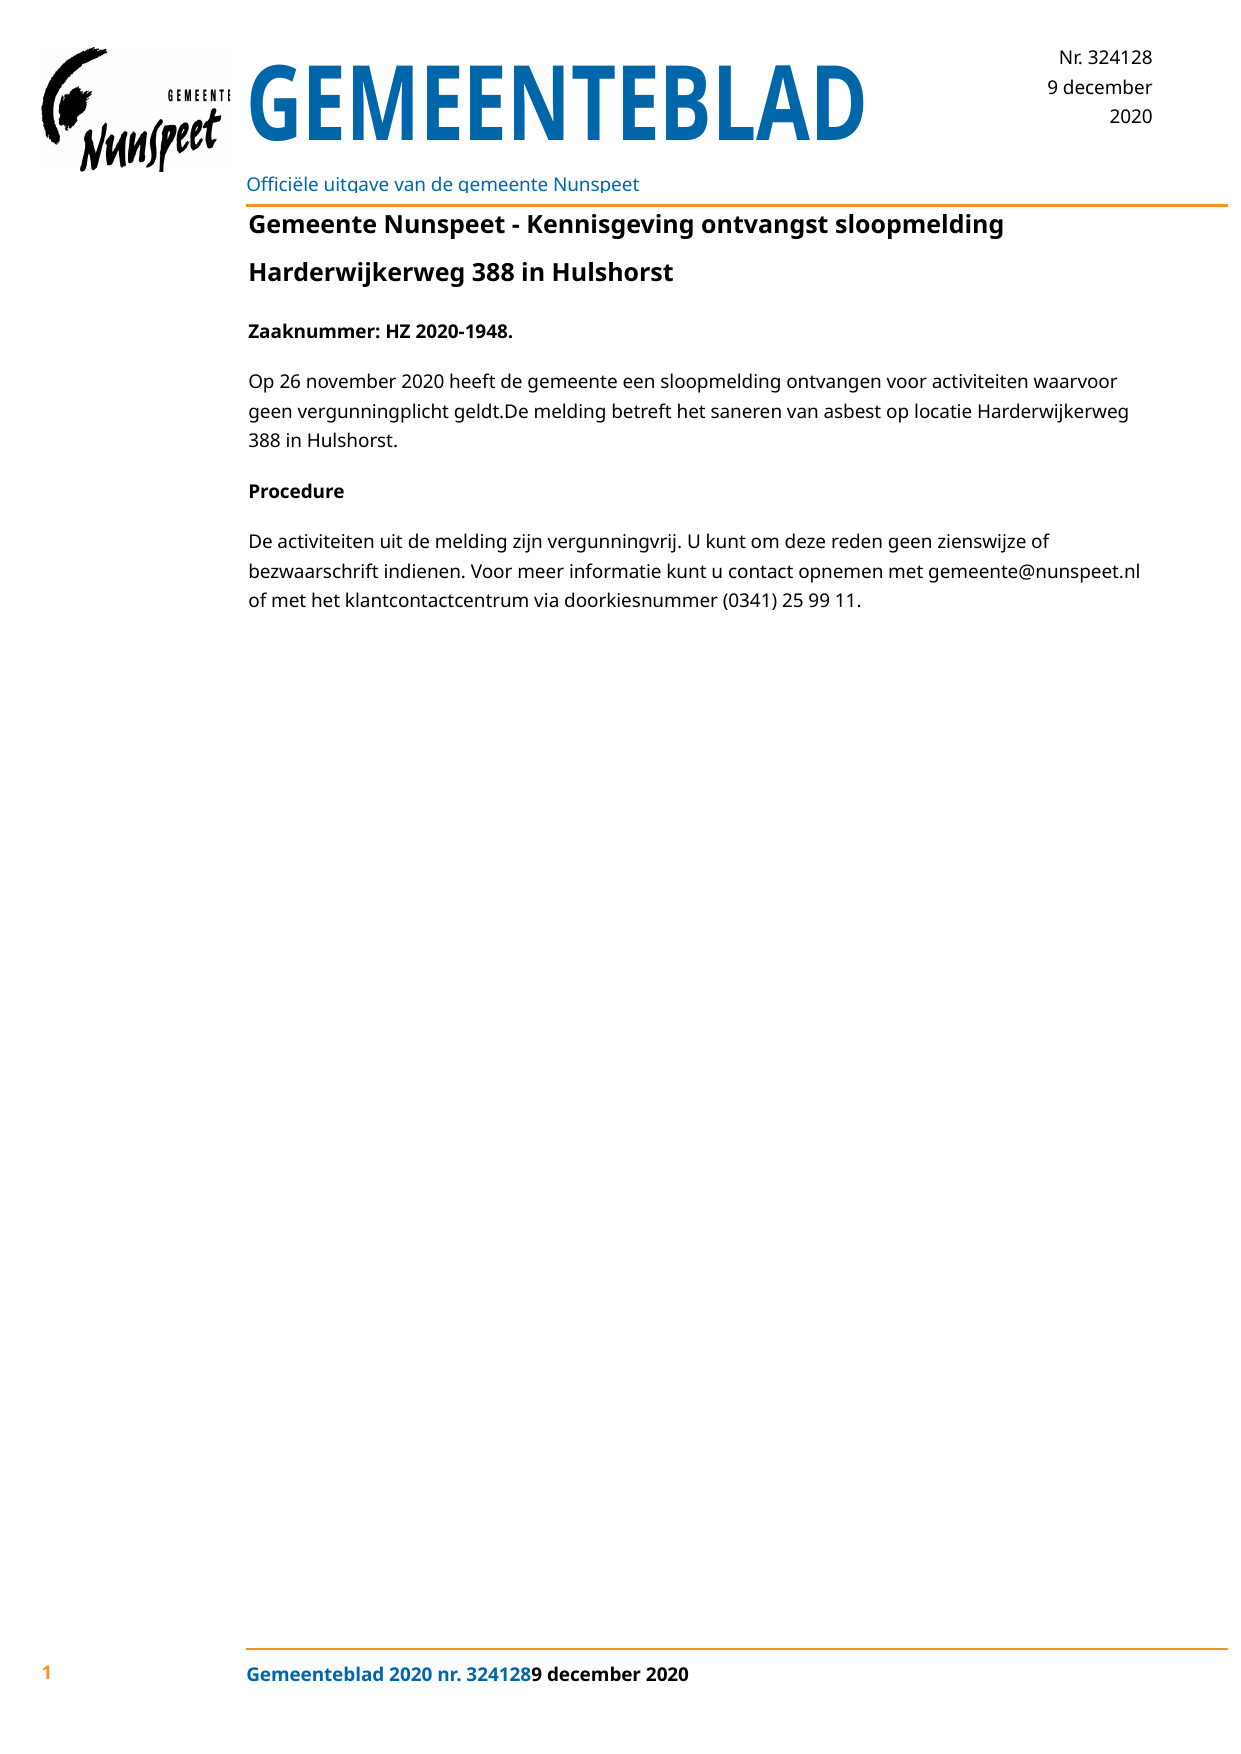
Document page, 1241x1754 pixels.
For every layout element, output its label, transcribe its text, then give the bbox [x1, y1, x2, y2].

picture [41, 47, 231, 172]
text De activiteiten uit de melding zijn vergunningvrij. U kunt om deze reden geen zienswijze of bezwaarschrift indienen. Voor meer informatie kunt u contact opnemen met gemeente@nunspeet.nl of met het klantcontactcentrum via doorkiesnummer (0341) 25 99 11. [248, 528, 1152, 613]
text Zaaknummer: HZ 2020-1948. [248, 318, 1152, 344]
text Procedure [248, 478, 1152, 504]
text Gemeente Nunspeet - Kennisgeving ontvangst sloopmelding Harderwijkerweg 388 in Hulshorst [248, 207, 1152, 288]
text Op 26 november 2020 heeft de gemeente een sloopmelding ontvangen voor activiteiten waarvoor geen vergunningplicht geldt.De melding betreft het saneren van asbest op locatie Harderwijkerweg 388 in Hulshorst. [248, 368, 1152, 453]
